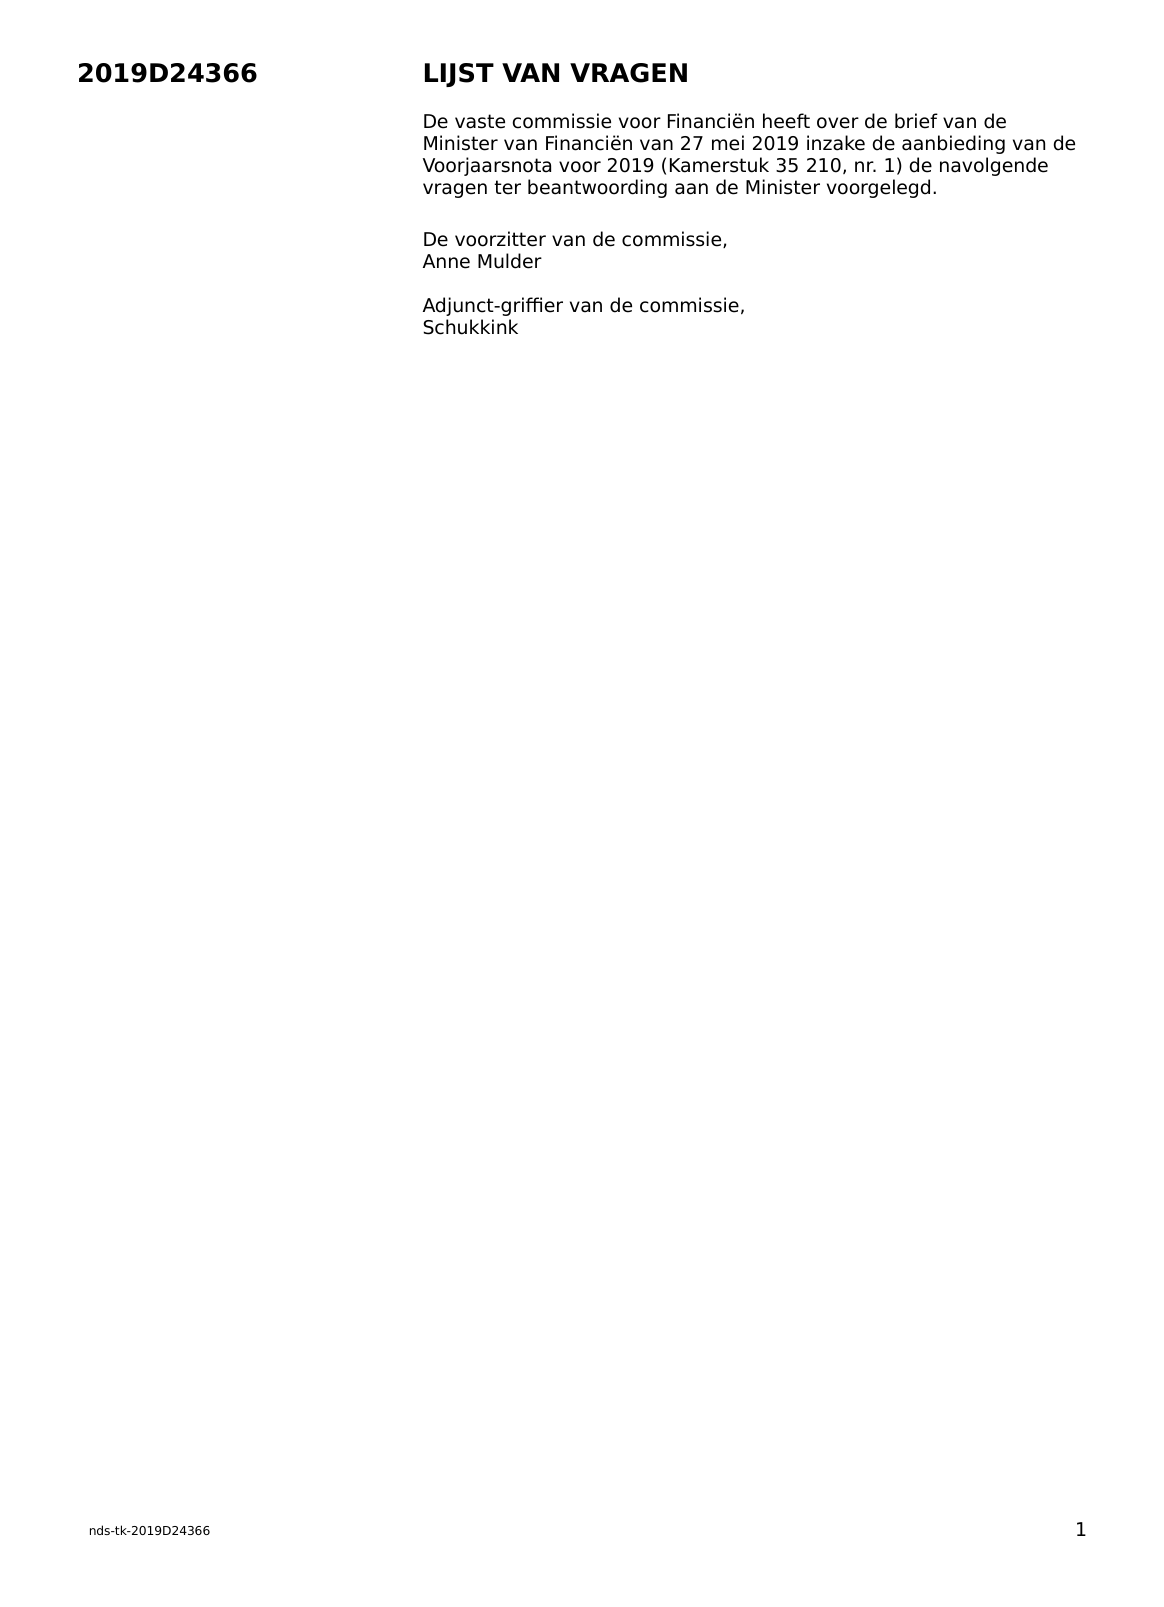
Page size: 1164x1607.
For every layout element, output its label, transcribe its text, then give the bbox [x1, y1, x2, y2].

text 2019D24366 LIJST VAN VRAGEN [77, 59, 1087, 89]
text De voorzitter van de commissie, Anne Mulder [422, 229, 1087, 273]
text nds-tk-2019D24366 [88, 1524, 323, 1538]
text De vaste commissie voor Financiën heeft over de brief van de Minister van Financiën van 27 mei 2019 inzake de aanbieding van de Voorjaarsnota voor 2019 (Kamerstuk 35 210, nr. 1) de navolgende vragen ter beantwoording aan de Minister voorgelegd. [422, 111, 1087, 199]
text Adjunct-griffier van de commissie, Schukkink [422, 295, 1087, 339]
